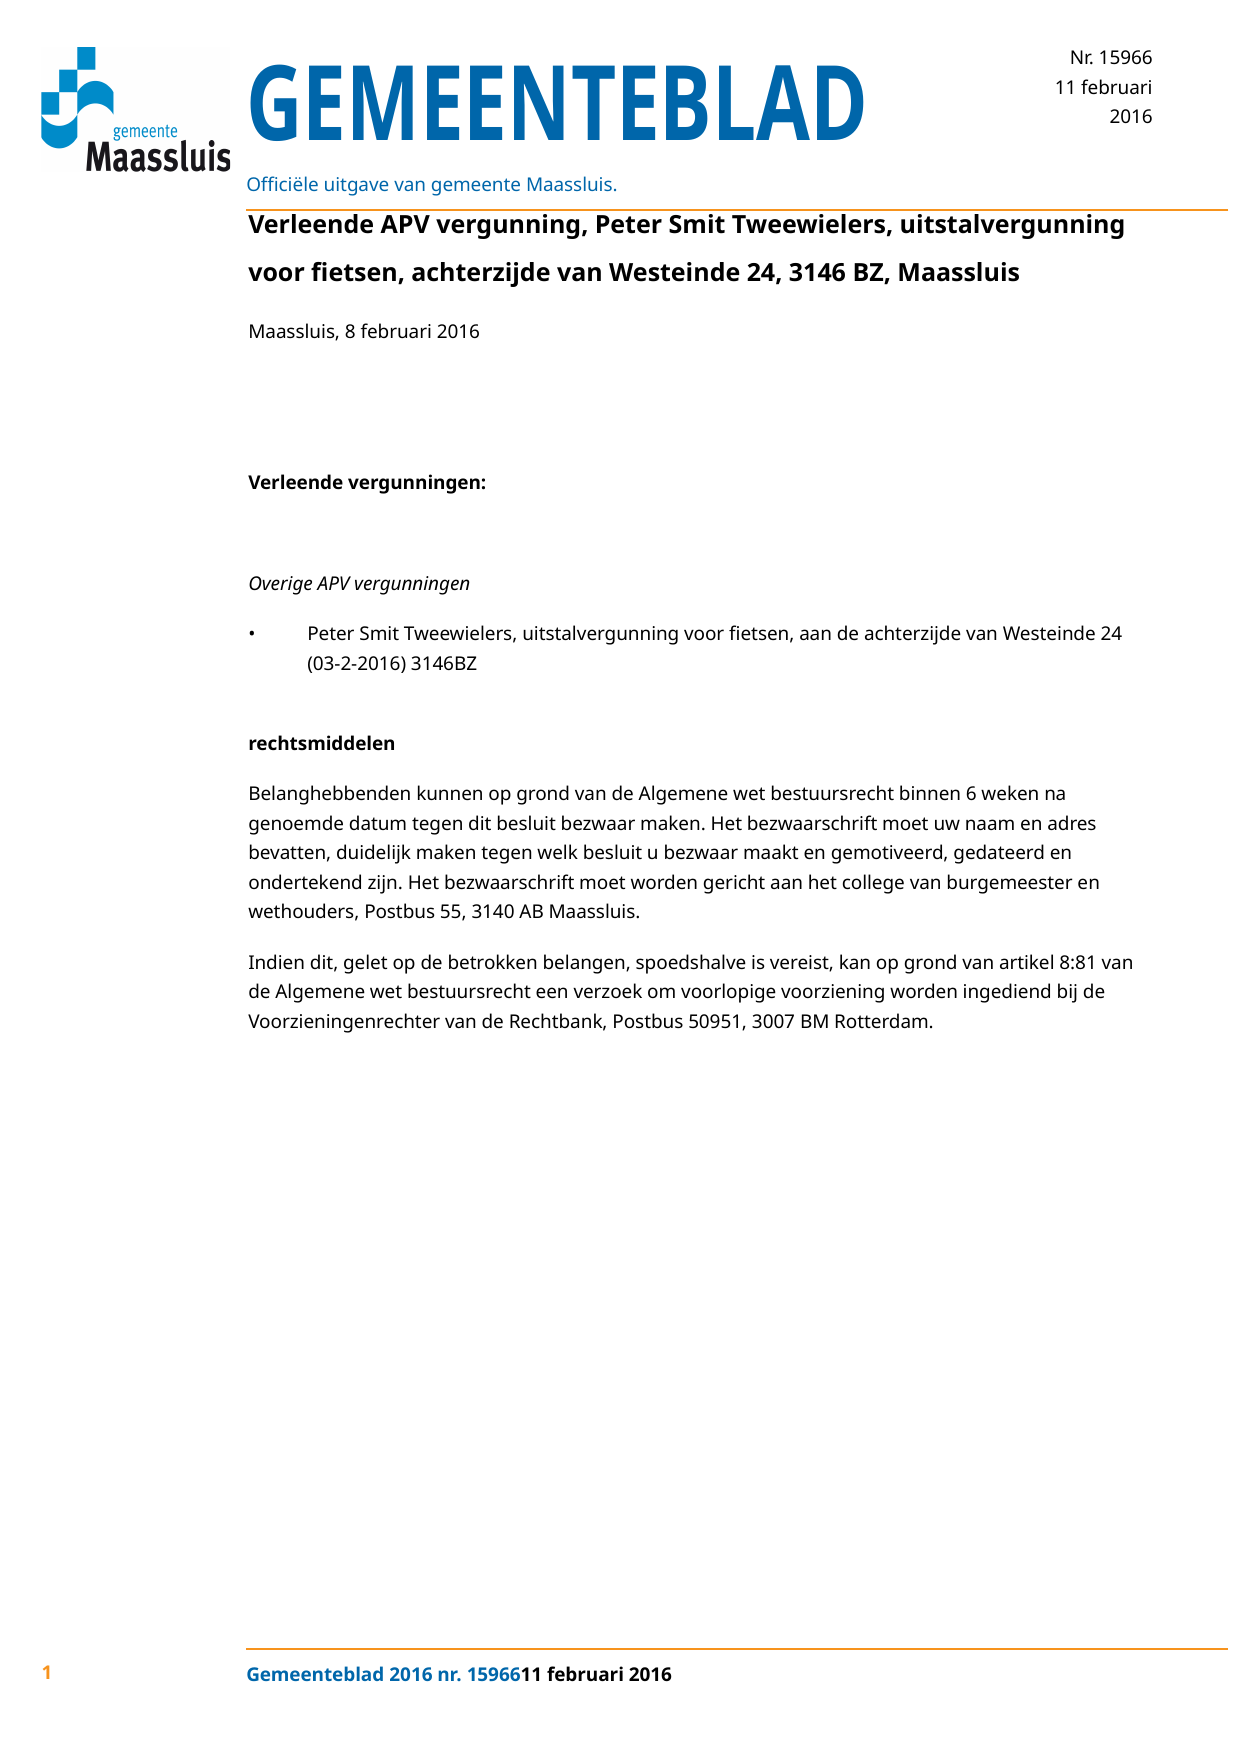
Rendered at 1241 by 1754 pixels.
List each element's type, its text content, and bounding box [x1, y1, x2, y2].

text Verleende APV vergunning, Peter Smit Tweewielers, uitstalvergunning voor fietsen, achterzijde van Westeinde 24, 3146 BZ, Maassluis [248, 211, 1152, 288]
text Indien dit, gelet op de betrokken belangen, spoedshalve is vereist, kan op grond van artikel 8:81 van de Algemene wet bestuursrecht een verzoek om voorlopige voorziening worden ingediend bij de Voorzieningenrechter van de Rechtbank, Postbus 50951, 3007 BM Rotterdam. [248, 949, 1152, 1034]
text Overige APV vergunningen [248, 570, 1152, 596]
text rechtsmiddelen [248, 730, 1152, 756]
text Belanghebbenden kunnen op grond van de Algemene wet bestuursrecht binnen 6 weken na genoemde datum tegen dit besluit bezwaar maken. Het bezwaarschrift moet uw naam en adres bevatten, duidelijk maken tegen welk besluit u bezwaar maakt en gemotiveerd, gedateerd en ondertekend zijn. Het bezwaarschrift moet worden gericht aan het college van burgemeester en wethouders, Postbus 55, 3140 AB Maassluis. [248, 780, 1152, 924]
text Verleende vergunningen: [248, 469, 1152, 495]
text Maassluis, 8 februari 2016 [248, 318, 1152, 344]
list Peter Smit Tweewielers, uitstalvergunning voor fietsen, aan de achterzijde van Westeinde 24 (03-2-2016) 3146BZ [248, 620, 1152, 676]
picture [41, 47, 231, 172]
picture [41, 47, 77, 92]
